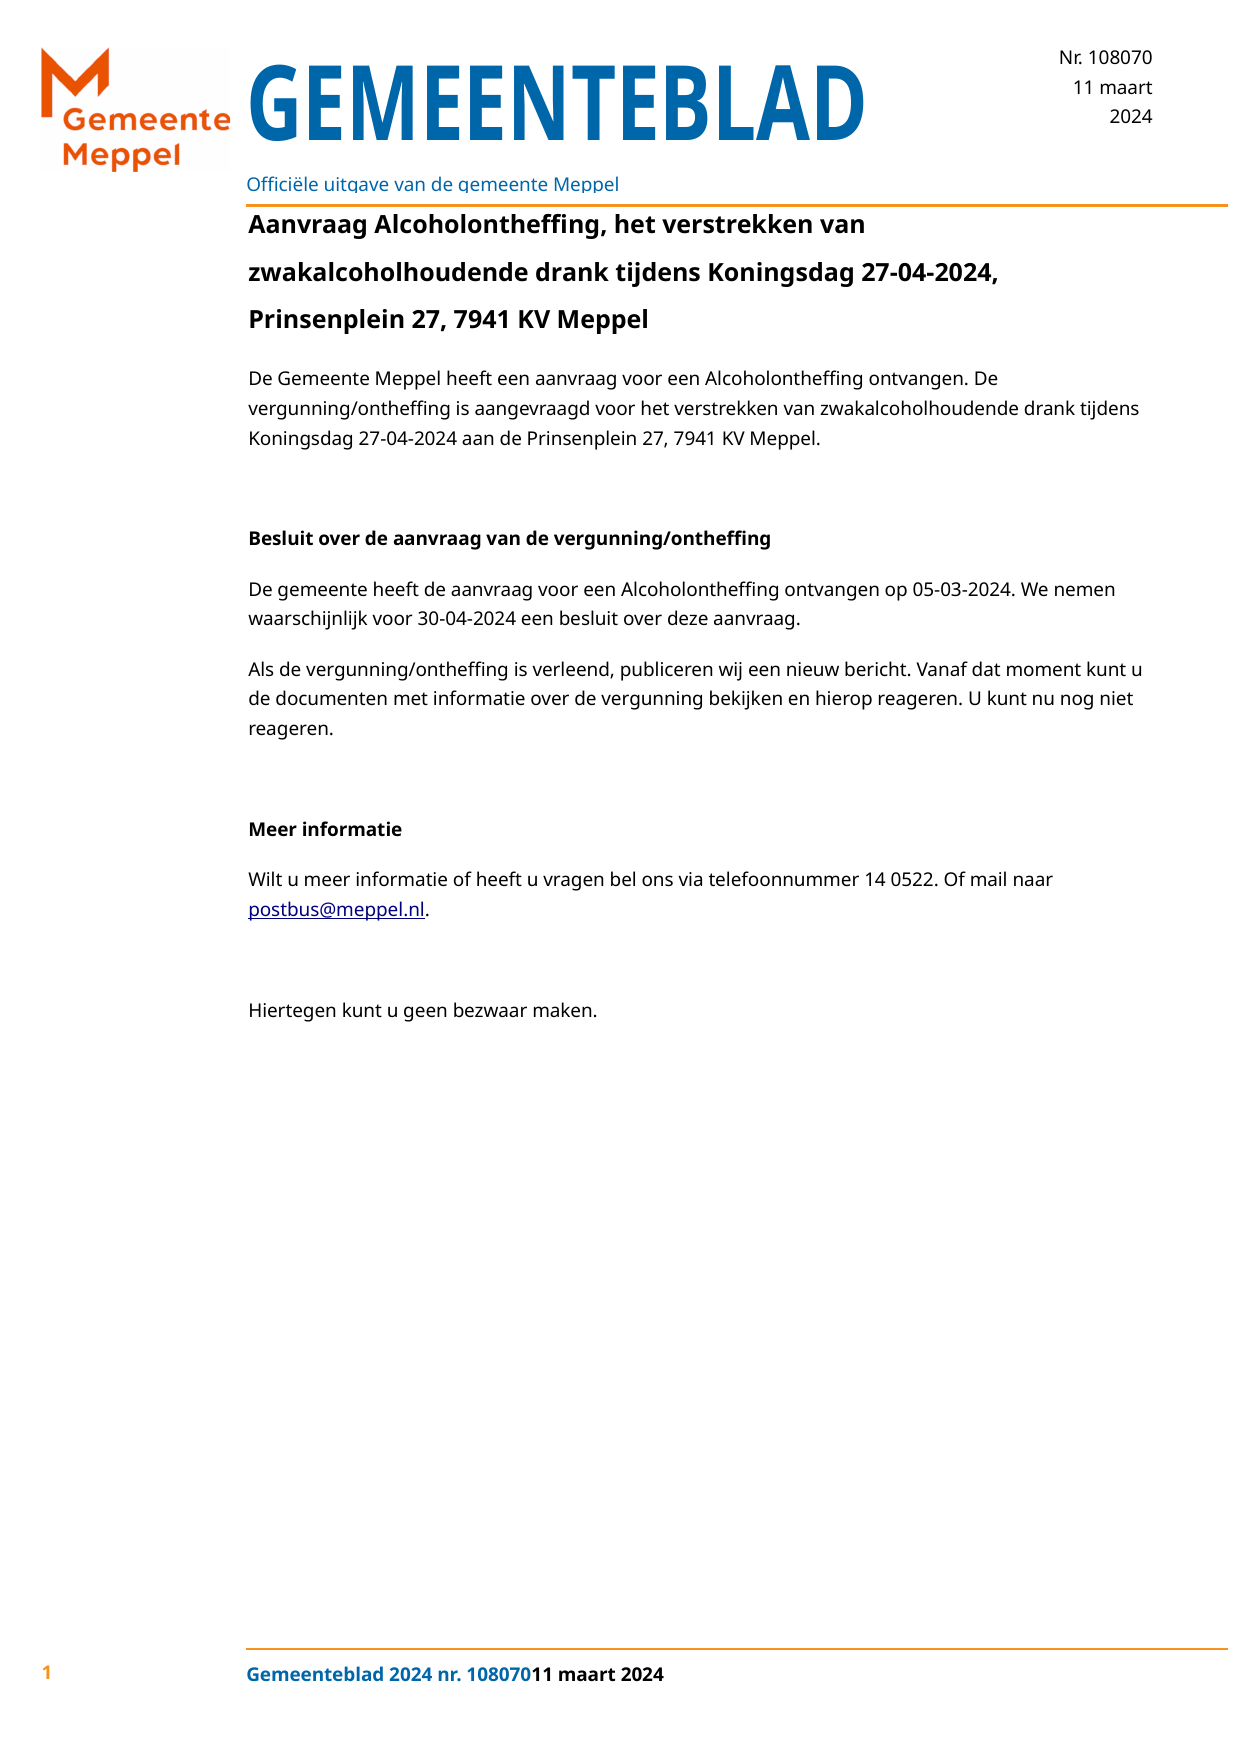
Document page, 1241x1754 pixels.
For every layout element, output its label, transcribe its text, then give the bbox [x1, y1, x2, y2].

text Aanvraag Alcoholontheffing, het verstrekken van zwakalcoholhoudende drank tijdens Koningsdag 27-04-2024, Prinsenplein 27, 7941 KV Meppel [248, 207, 1152, 336]
text Wilt u meer informatie of heeft u vragen bel ons via telefoonnummer 14 0522. Of mail naar postbus@meppel.nl. [248, 866, 1152, 922]
text De gemeente heeft de aanvraag voor een Alcoholontheffing ontvangen op 05-03-2024. We nemen waarschijnlijk voor 30-04-2024 een besluit over deze aanvraag. [248, 576, 1152, 631]
picture [41, 47, 231, 172]
text Besluit over de aanvraag van de vergunning/ontheffing [248, 526, 1152, 551]
text De Gemeente Meppel heeft een aanvraag voor een Alcoholontheffing ontvangen. De vergunning/ontheffing is aangevraagd voor het verstrekken van zwakalcoholhoudende drank tijdens Koningsdag 27-04-2024 aan de Prinsenplein 27, 7941 KV Meppel. [248, 366, 1152, 450]
text Als de vergunning/ontheffing is verleend, publiceren wij een nieuw bericht. Vanaf dat moment kunt u de documenten met informatie over de vergunning bekijken en hierop reageren. U kunt nu nog niet reageren. [248, 656, 1152, 741]
text Meer informatie [248, 816, 1152, 842]
text Hiertegen kunt u geen bezwaar maken. [248, 997, 1152, 1022]
